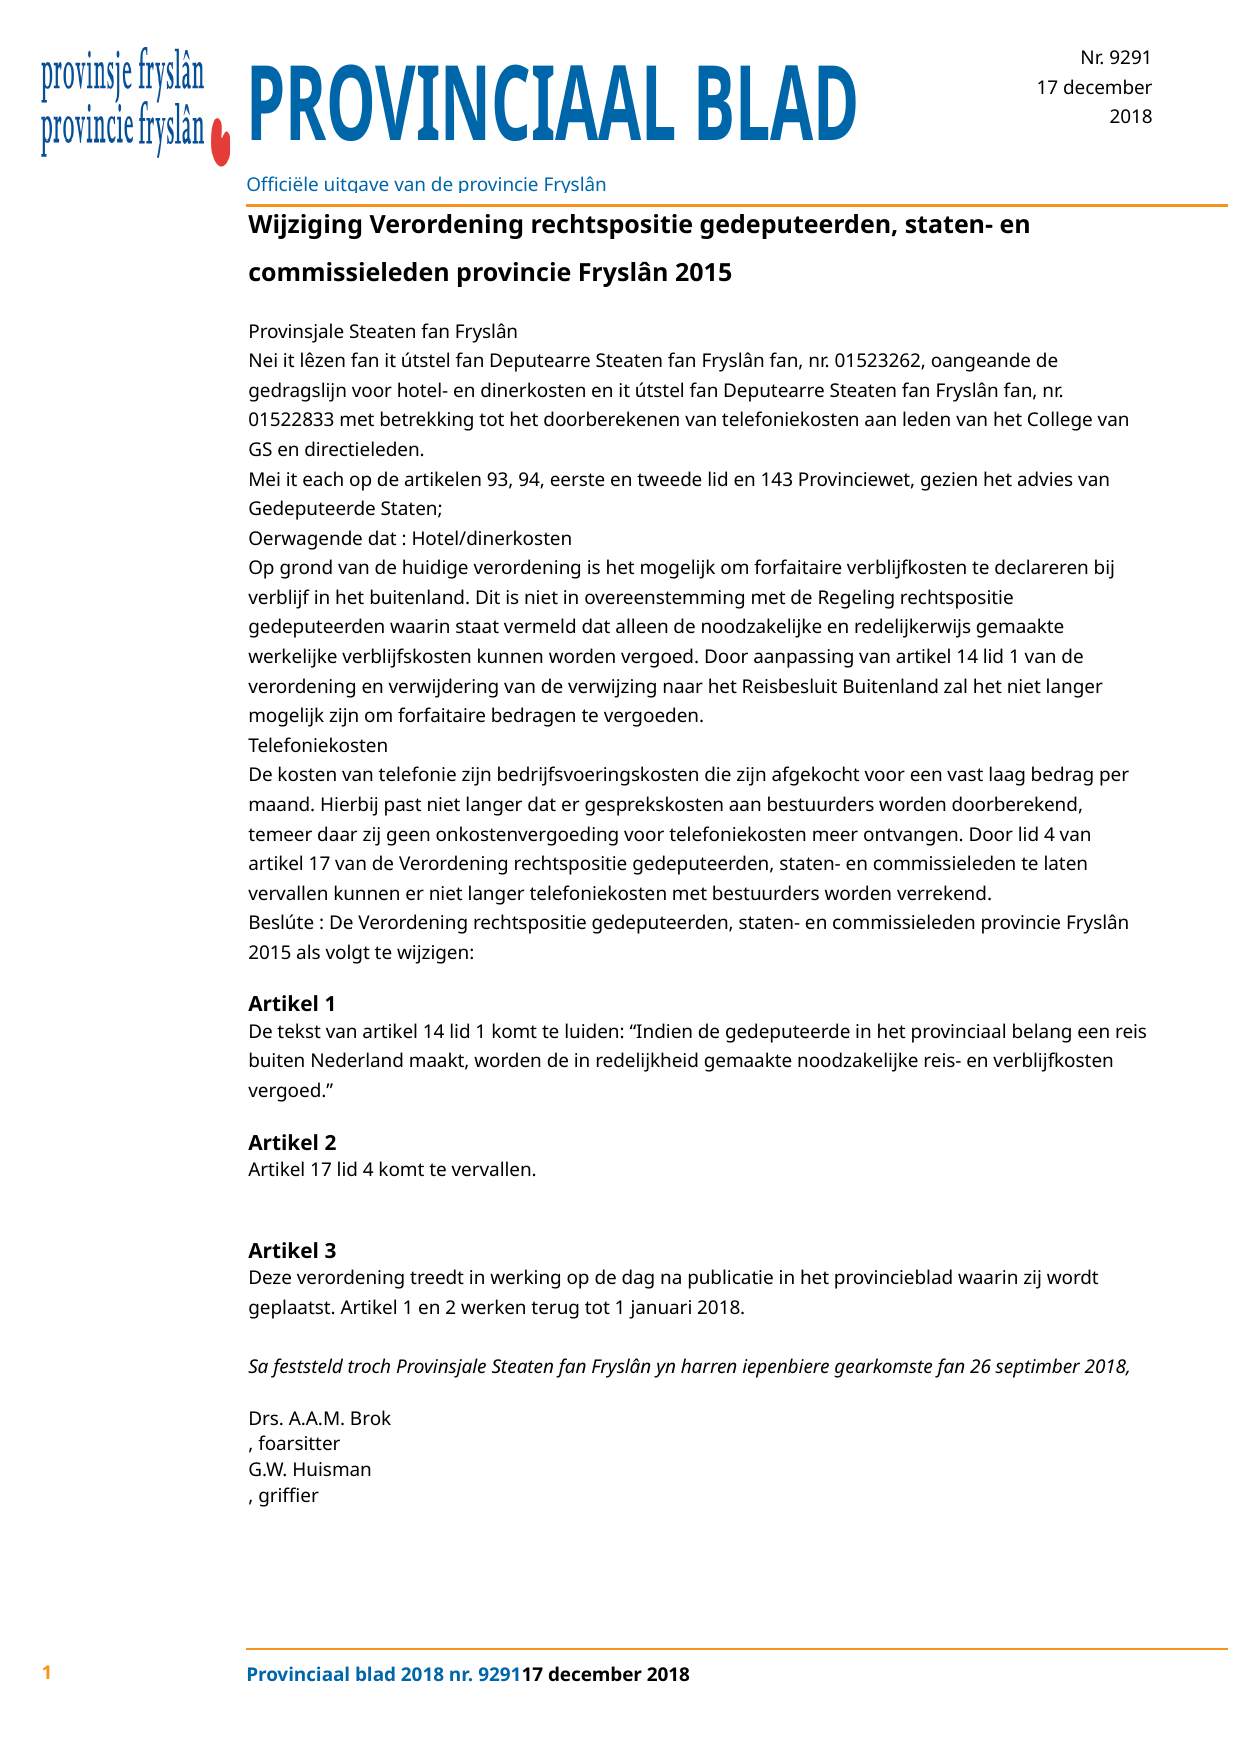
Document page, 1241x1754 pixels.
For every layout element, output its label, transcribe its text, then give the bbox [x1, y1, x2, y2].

text Oerwagende dat : Hotel/dinerkosten [248, 525, 1152, 551]
text Nei it lêzen fan it útstel fan Deputearre Steaten fan Fryslân fan, nr. 01523262, oangeande de gedragslijn voor hotel- en dinerkosten en it útstel fan Deputearre Steaten fan Fryslân fan, nr. 01522833 met betrekking tot het doorberekenen van telefoniekosten aan leden van het College van GS en directieleden. [248, 347, 1152, 462]
text Op grond van de huidige verordening is het mogelijk om forfaitaire verblijfkosten te declareren bij verblijf in het buitenland. Dit is niet in overeenstemming met de Regeling rechtspositie gedeputeerden waarin staat vermeld dat alleen de noodzakelijke en redelijkerwijs gemaakte werkelijke verblijfskosten kunnen worden vergoed. Door aanpassing van artikel 14 lid 1 van de verordening en verwijdering van de verwijzing naar het Reisbesluit Buitenland zal het niet langer mogelijk zijn om forfaitaire bedragen te vergoeden. [248, 554, 1152, 728]
text Artikel 17 lid 4 komt te vervallen. [248, 1156, 1152, 1182]
text G.W. Huisman [248, 1456, 1152, 1482]
text Drs. A.A.M. Brok [248, 1405, 1152, 1430]
text Telefoniekosten [248, 732, 1152, 758]
text Sa feststeld troch Provinsjale Steaten fan Fryslân yn harren iepenbiere gearkomste fan 26 septimber 2018, [248, 1353, 1152, 1379]
text De tekst van artikel 14 lid 1 komt te luiden: “Indien de gedeputeerde in het provinciaal belang een reis buiten Nederland maakt, worden de in redelijkheid gemaakte noodzakelijke reis- en verblijfkosten vergoed.” [248, 1018, 1152, 1103]
text Artikel 3 [248, 1236, 1152, 1264]
text Artikel 2 [248, 1128, 1152, 1156]
text Wijziging Verordening rechtspositie gedeputeerden, staten- en commissieleden provincie Fryslân 2015 [248, 207, 1152, 288]
text Deze verordening treedt in werking op de dag na publicatie in het provincieblad waarin zij wordt geplaatst. Artikel 1 en 2 werken terug tot 1 januari 2018. [248, 1264, 1152, 1320]
text Provinsjale Steaten fan Fryslân [248, 318, 1152, 344]
text Mei it each op de artikelen 93, 94, eerste en tweede lid en 143 Provinciewet, gezien het advies van Gedeputeerde Staten; [248, 466, 1152, 521]
text Beslúte : De Verordening rechtspositie gedeputeerden, staten- en commissieleden provincie Fryslân 2015 als volgt te wijzigen: [248, 909, 1152, 965]
text , foarsitter [248, 1430, 1152, 1456]
text De kosten van telefonie zijn bedrijfsvoeringskosten die zijn afgekocht voor een vast laag bedrag per maand. Hierbij past niet langer dat er gesprekskosten aan bestuurders worden doorberekend, temeer daar zij geen onkostenvergoeding voor telefoniekosten meer ontvangen. Door lid 4 van artikel 17 van de Verordening rechtspositie gedeputeerden, staten- en commissieleden te laten vervallen kunnen er niet langer telefoniekosten met bestuurders worden verrekend. [248, 762, 1152, 906]
picture [41, 47, 231, 172]
text , griffier [248, 1482, 1152, 1508]
text Artikel 1 [248, 989, 1152, 1018]
